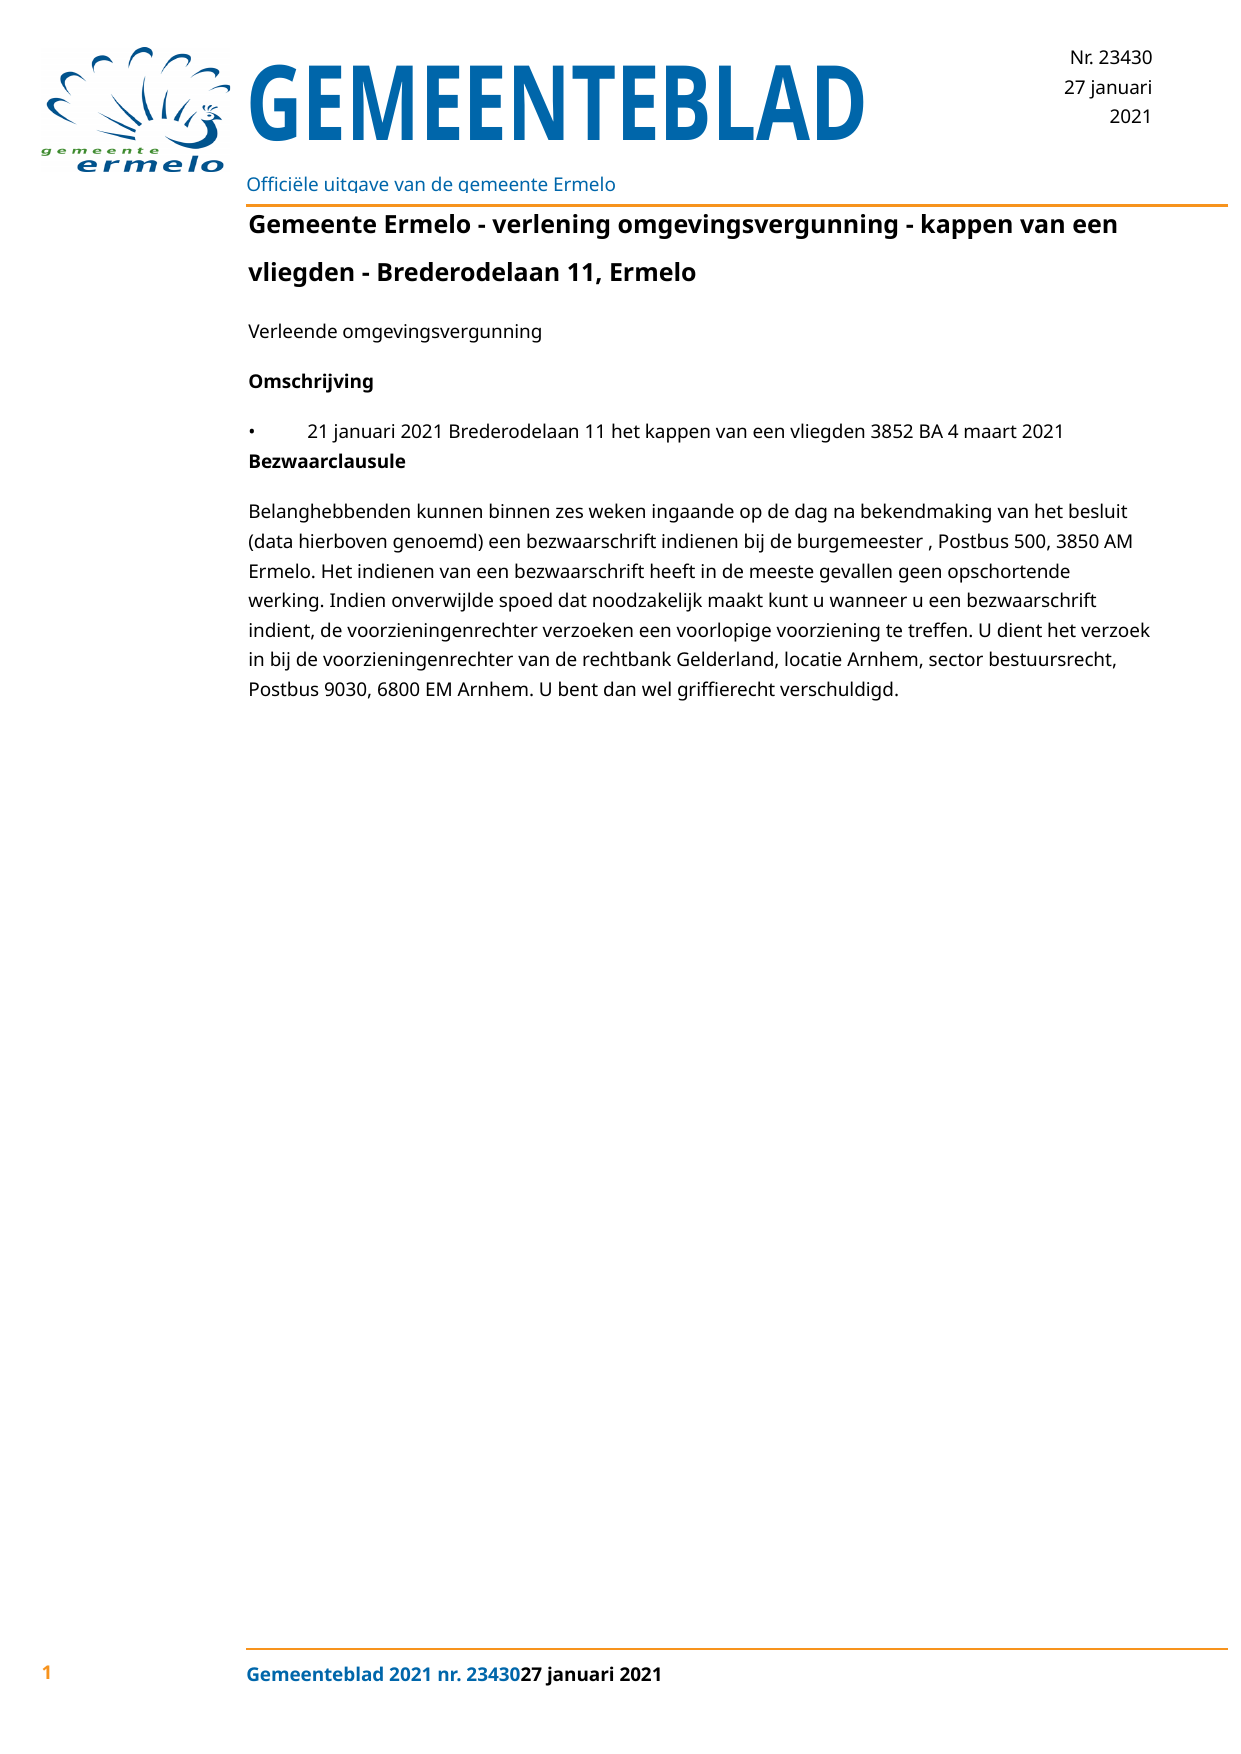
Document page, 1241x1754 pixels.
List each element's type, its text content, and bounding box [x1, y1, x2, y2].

text Omschrijving [248, 368, 1152, 394]
text Gemeente Ermelo - verlening omgevingsvergunning - kappen van een vliegden - Brederodelaan 11, Ermelo [248, 207, 1152, 288]
list 21 januari 2021 Brederodelaan 11 het kappen van een vliegden 3852 BA 4 maart 2021 [248, 419, 1152, 444]
picture [41, 47, 231, 172]
text Belanghebbenden kunnen binnen zes weken ingaande op de dag na bekendmaking van het besluit (data hierboven genoemd) een bezwaarschrift indienen bij de burgemeester , Postbus 500, 3850 AM Ermelo. Het indienen van een bezwaarschrift heeft in de meeste gevallen geen opschortende werking. Indien onverwijlde spoed dat noodzakelijk maakt kunt u wanneer u een bezwaarschrift indient, de voorzieningenrechter verzoeken een voorlopige voorziening te treffen. U dient het verzoek in bij de voorzieningenrechter van de rechtbank Gelderland, locatie Arnhem, sector bestuursrecht, Postbus 9030, 6800 EM Arnhem. U bent dan wel griffierecht verschuldigd. [248, 499, 1152, 702]
text Bezwaarclausule [248, 448, 1152, 474]
text Verleende omgevingsvergunning [248, 318, 1152, 344]
